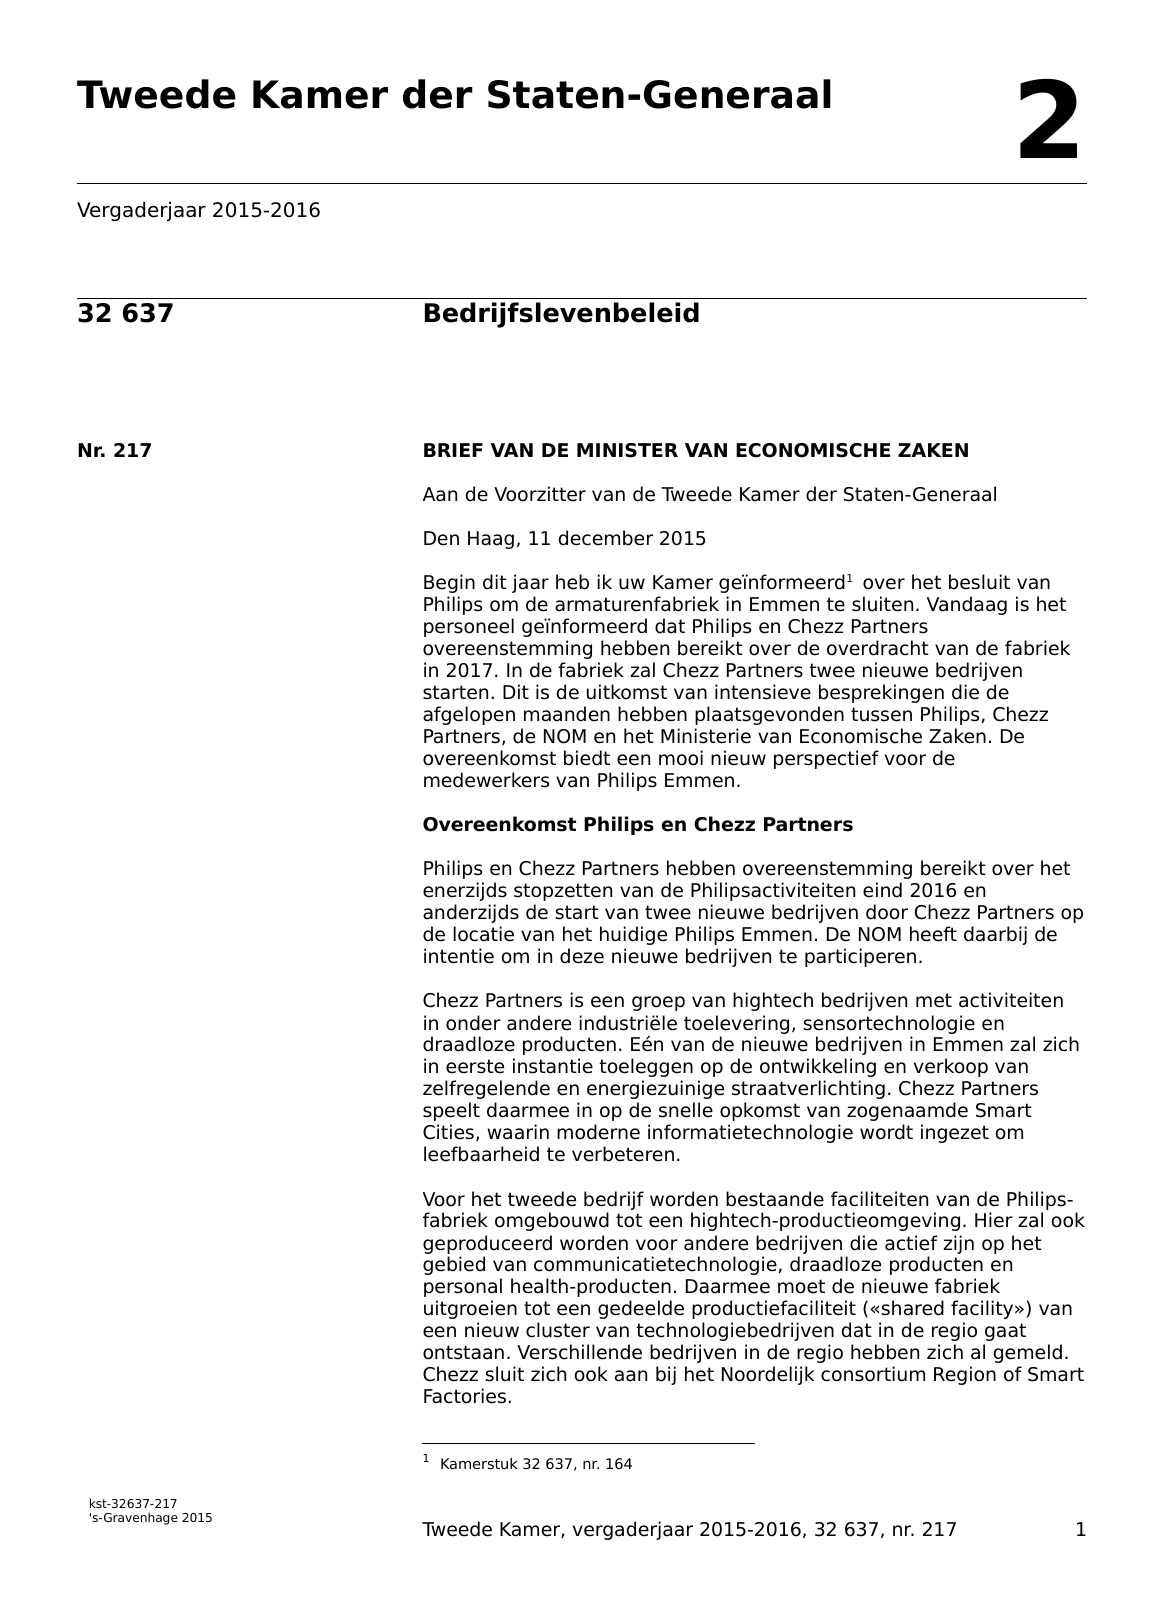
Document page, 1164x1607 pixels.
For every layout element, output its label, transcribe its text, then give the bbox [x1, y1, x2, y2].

subtitle Nr. 217 BRIEF VAN DE MINISTER VAN ECONOMISCHE ZAKEN [77, 440, 1087, 462]
text Philips en Chezz Partners hebben overeenstemming bereikt over het enerzijds stopzetten van de Philipsactiviteiten eind 2016 en anderzijds de start van twee nieuwe bedrijven door Chezz Partners op de locatie van het huidige Philips Emmen. De NOM heeft daarbij de intentie om in deze nieuwe bedrijven te participeren. [422, 858, 1087, 968]
text Chezz Partners is een groep van hightech bedrijven met activiteiten in onder andere industriële toelevering, sensortechnologie en draadloze producten. Eén van de nieuwe bedrijven in Emmen zal zich in eerste instantie toeleggen op de ontwikkeling en verkoop van zelfregelende en energiezuinige straatverlichting. Chezz Partners speelt daarmee in op de snelle opkomst van zogenaamde Smart Cities, waarin moderne informatietechnologie wordt ingezet om leefbaarheid te verbeteren. [422, 990, 1087, 1166]
subtitle Overeenkomst Philips en Chezz Partners [422, 814, 1087, 836]
text Aan de Voorzitter van de Tweede Kamer der Staten-Generaal [422, 484, 1087, 506]
text Voor het tweede bedrijf worden bestaande faciliteiten van de Philips-fabriek omgebouwd tot een hightech-productieomgeving. Hier zal ook geproduceerd worden voor andere bedrijven die actief zijn op het gebied van communicatietechnologie, draadloze producten en personal health-producten. Daarmee moet de nieuwe fabriek uitgroeien tot een gedeelde productiefaciliteit («shared facility») van een nieuw cluster van technologiebedrijven dat in de regio gaat ontstaan. Verschillende bedrijven in de regio hebben zich al gemeld. Chezz sluit zich ook aan bij het Noordelijk consortium Region of Smart Factories. [422, 1188, 1087, 1408]
table_header Tweede Kamer der Staten-Generaal [77, 59, 886, 183]
text kst-32637-217 [88, 1497, 323, 1511]
text Den Haag, 11 december 2015 [422, 528, 1087, 550]
table_header 2 [886, 59, 1087, 183]
subtitle 32 637 Bedrijfslevenbeleid [77, 299, 1087, 329]
table_cell Vergaderjaar 2015-2016 [77, 184, 1087, 298]
text Begin dit jaar heb ik uw Kamer geïnformeerd over het besluit van Philips om de armaturenfabriek in Emmen te sluiten. Vandaag is het personeel geïnformeerd dat Philips en Chezz Partners overeenstemming hebben bereikt over de overdracht van de fabriek in 2017. In de fabriek zal Chezz Partners twee nieuwe bedrijven starten. Dit is de uitkomst van intensieve besprekingen die de afgelopen maanden hebben plaatsgevonden tussen Philips, Chezz Partners, de NOM en het Ministerie van Economische Zaken. De overeenkomst biedt een mooi nieuw perspectief voor de medewerkers van Philips Emmen. [422, 572, 1087, 792]
text 's-Gravenhage 2015 [88, 1511, 323, 1525]
text Kamerstuk 32 637, nr. 164 [422, 1452, 1087, 1474]
